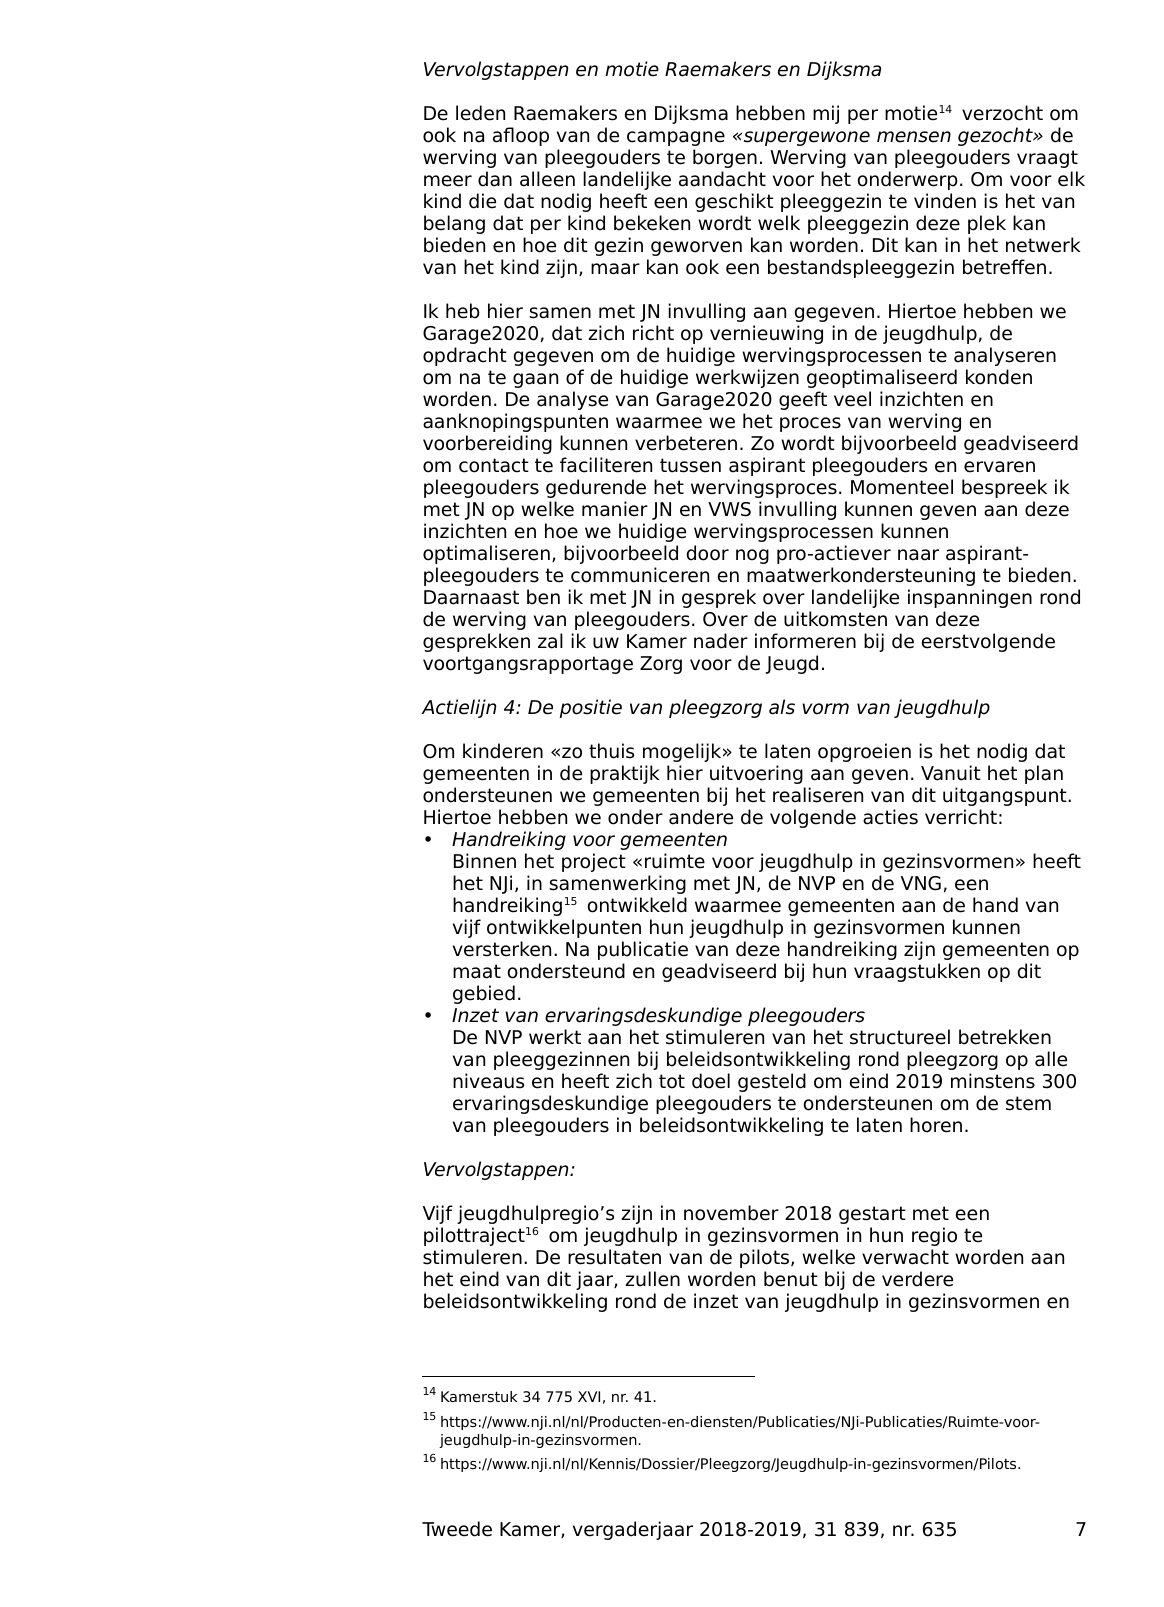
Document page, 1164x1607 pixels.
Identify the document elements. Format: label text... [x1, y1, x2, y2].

text • Inzet van ervaringsdeskundige pleegouders [422, 1005, 1087, 1027]
text Ik heb hier samen met JN invulling aan gegeven. Hiertoe hebben we Garage2020, dat zich richt op vernieuwing in de jeugdhulp, de opdracht gegeven om de huidige wervingsprocessen te analyseren om na te gaan of de huidige werkwijzen geoptimaliseerd konden worden. De analyse van Garage2020 geeft veel inzichten en aanknopingspunten waarmee we het proces van werving en voorbereiding kunnen verbeteren. Zo wordt bijvoorbeeld geadviseerd om contact te faciliteren tussen aspirant pleegouders en ervaren pleegouders gedurende het wervingsproces. Momenteel bespreek ik met JN op welke manier JN en VWS invulling kunnen geven aan deze inzichten en hoe we huidige wervingsprocessen kunnen optimaliseren, bijvoorbeeld door nog pro-actiever naar aspirant-pleegouders te communiceren en maatwerkondersteuning te bieden. Daarnaast ben ik met JN in gesprek over landelijke inspanningen rond de werving van pleegouders. Over de uitkomsten van deze gesprekken zal ik uw Kamer nader informeren bij de eerstvolgende voortgangsrapportage Zorg voor de Jeugd. [422, 301, 1087, 675]
text Vijf jeugdhulpregio’s zijn in november 2018 gestart met een pilottraject om jeugdhulp in gezinsvormen in hun regio te stimuleren. De resultaten van de pilots, welke verwacht worden aan het eind van dit jaar, zullen worden benut bij de verdere beleidsontwikkeling rond de inzet van jeugdhulp in gezinsvormen en [422, 1203, 1087, 1313]
subtitle Vervolgstappen en motie Raemakers en Dijksma [422, 59, 1087, 81]
text Binnen het project «ruimte voor jeugdhulp in gezinsvormen» heeft het NJi, in samenwerking met JN, de NVP en de VNG, een handreiking ontwikkeld waarmee gemeenten aan de hand van vijf ontwikkelpunten hun jeugdhulp in gezinsvormen kunnen versterken. Na publicatie van deze handreiking zijn gemeenten op maat ondersteund en geadviseerd bij hun vraagstukken op dit gebied. [452, 851, 1087, 1005]
text Kamerstuk 34 775 XVI, nr. 41. [422, 1385, 1087, 1407]
text https://www.nji.nl/nl/Producten-en-diensten/Publicaties/NJi-Publicaties/Ruimte-voor-jeugdhulp-in-gezinsvormen. [422, 1410, 1087, 1449]
subtitle Vervolgstappen: [422, 1159, 1087, 1181]
text De NVP werkt aan het stimuleren van het structureel betrekken van pleeggezinnen bij beleidsontwikkeling rond pleegzorg op alle niveaus en heeft zich tot doel gesteld om eind 2019 minstens 300 ervaringsdeskundige pleegouders te ondersteunen om de stem van pleegouders in beleidsontwikkeling te laten horen. [452, 1027, 1087, 1137]
subtitle Actielijn 4: De positie van pleegzorg als vorm van jeugdhulp [422, 697, 1087, 719]
text https://www.nji.nl/nl/Kennis/Dossier/Pleegzorg/Jeugdhulp-in-gezinsvormen/Pilots. [422, 1452, 1087, 1474]
text • Handreiking voor gemeenten [422, 829, 1087, 851]
text De leden Raemakers en Dijksma hebben mij per motie verzocht om ook na afloop van de campagne «supergewone mensen gezocht» de werving van pleegouders te borgen. Werving van pleegouders vraagt meer dan alleen landelijke aandacht voor het onderwerp. Om voor elk kind die dat nodig heeft een geschikt pleeggezin te vinden is het van belang dat per kind bekeken wordt welk pleeggezin deze plek kan bieden en hoe dit gezin geworven kan worden. Dit kan in het netwerk van het kind zijn, maar kan ook een bestandspleeggezin betreffen. [422, 103, 1087, 279]
text Om kinderen «zo thuis mogelijk» te laten opgroeien is het nodig dat gemeenten in de praktijk hier uitvoering aan geven. Vanuit het plan ondersteunen we gemeenten bij het realiseren van dit uitgangspunt. Hiertoe hebben we onder andere de volgende acties verricht: [422, 741, 1087, 829]
